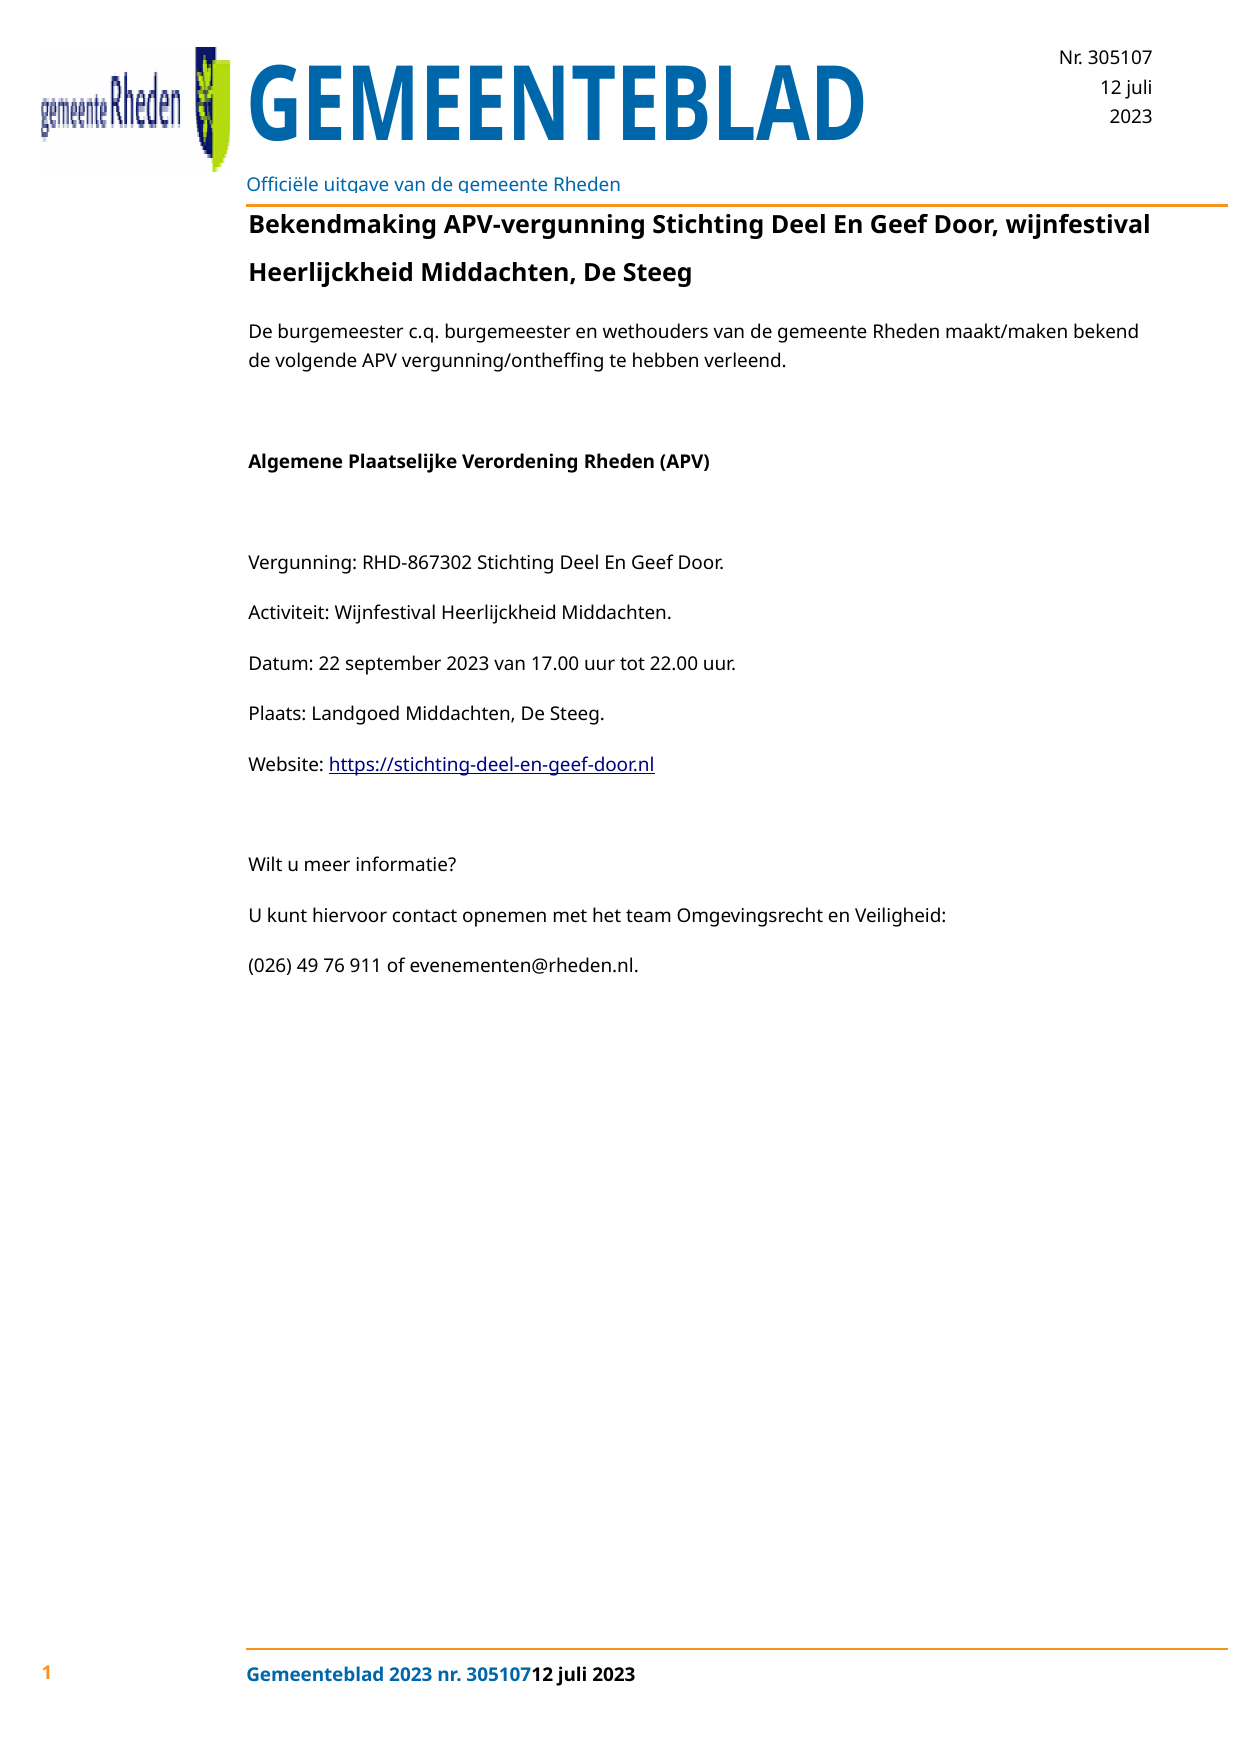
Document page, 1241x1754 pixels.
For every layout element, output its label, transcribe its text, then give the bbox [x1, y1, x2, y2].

text Vergunning: RHD-867302 Stichting Deel En Geef Door. [248, 549, 1152, 575]
picture [41, 47, 231, 172]
text (026) 49 76 911 of evenementen@rheden.nl. [248, 952, 1152, 978]
text Algemene Plaatselijke Verordening Rheden (APV) [248, 448, 1152, 474]
text De burgemeester c.q. burgemeester en wethouders van de gemeente Rheden maakt/maken bekend de volgende APV vergunning/ontheffing te hebben verleend. [248, 318, 1152, 373]
text Activiteit: Wijnfestival Heerlijckheid Middachten. [248, 599, 1152, 625]
text Datum: 22 september 2023 van 17.00 uur tot 22.00 uur. [248, 650, 1152, 676]
text U kunt hiervoor contact opnemen met het team Omgevingsrecht en Veiligheid: [248, 902, 1152, 928]
text Website: https://stichting-deel-en-geef-door.nl [248, 751, 1152, 777]
text Bekendmaking APV-vergunning Stichting Deel En Geef Door, wijnfestival Heerlijckheid Middachten, De Steeg [248, 207, 1152, 288]
text Plaats: Landgoed Middachten, De Steeg. [248, 700, 1152, 726]
text Wilt u meer informatie? [248, 852, 1152, 877]
